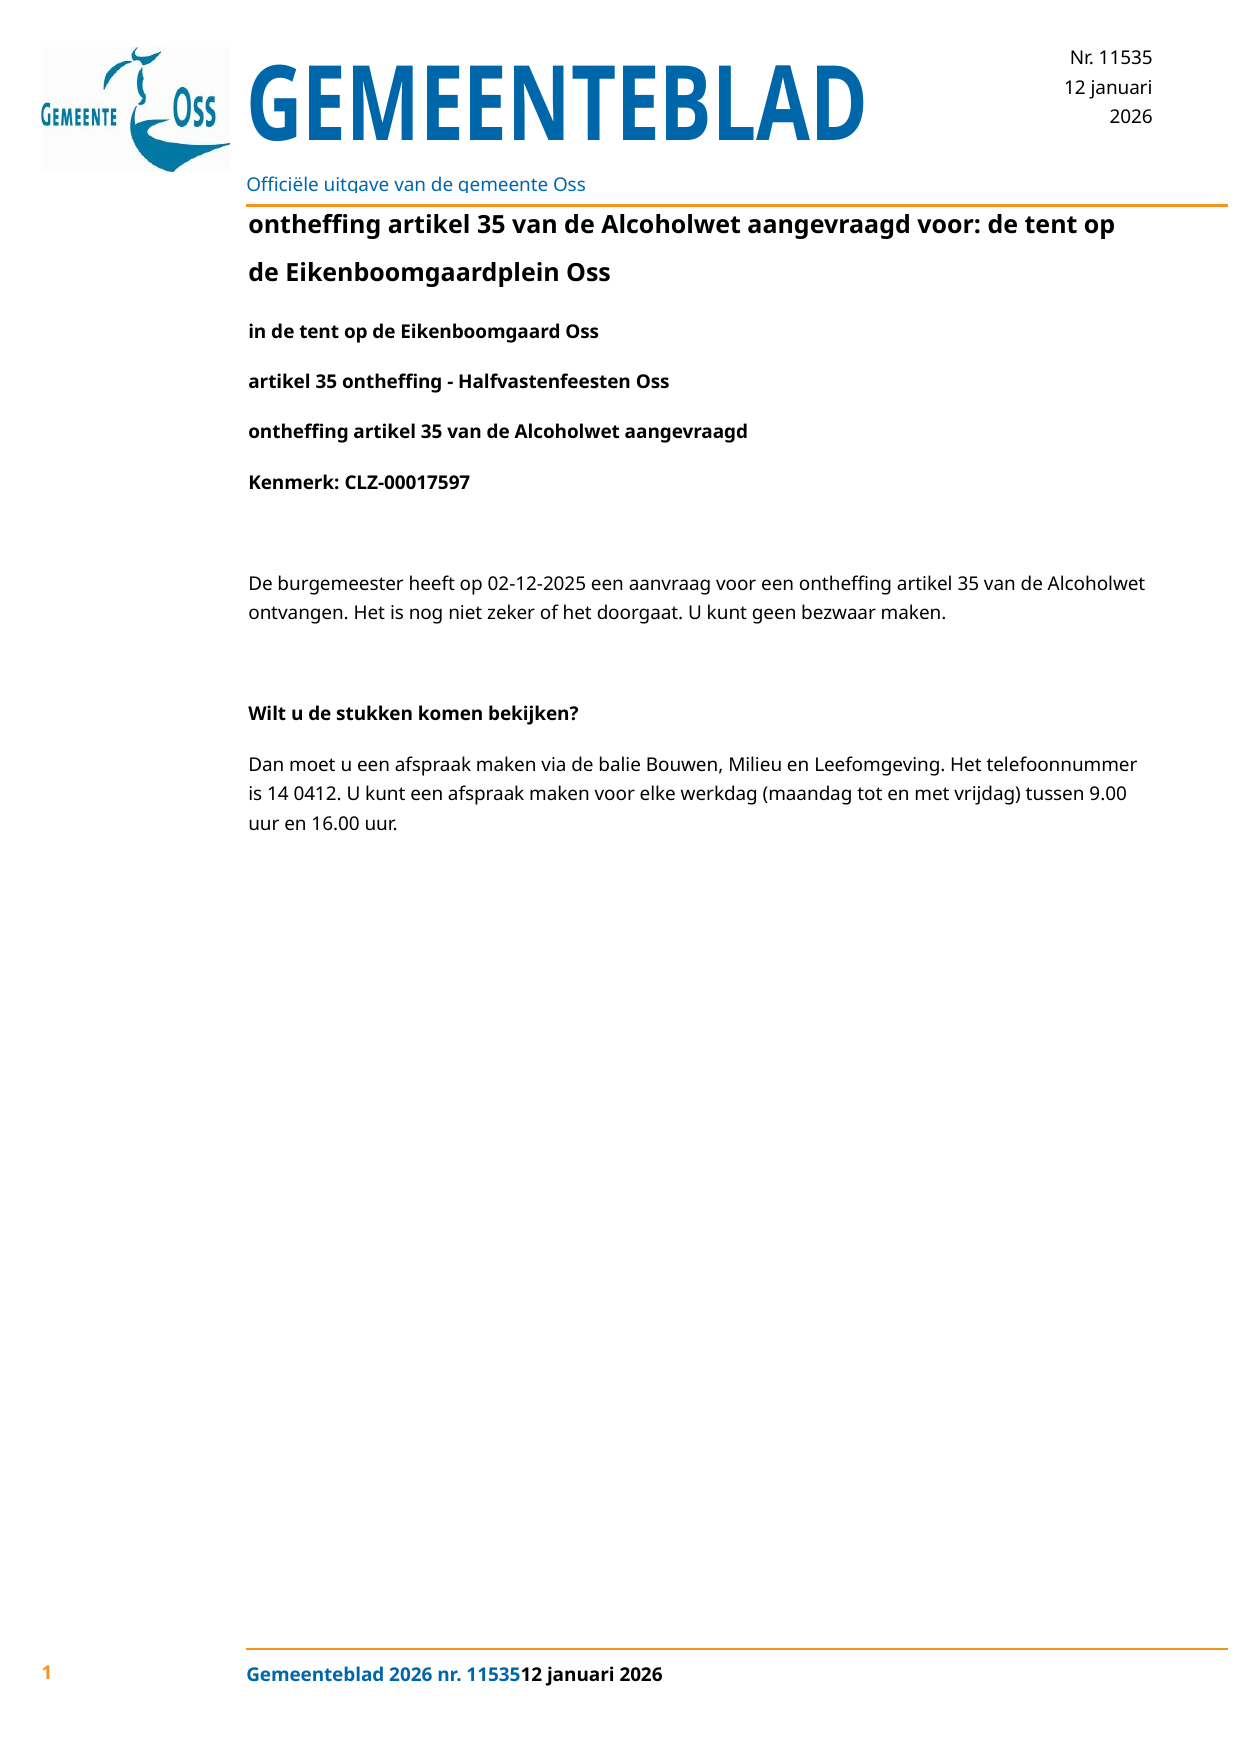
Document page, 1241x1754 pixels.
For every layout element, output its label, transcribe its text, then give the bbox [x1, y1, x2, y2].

text Dan moet u een afspraak maken via de balie Bouwen, Milieu en Leefomgeving. Het telefoonnummer is 14 0412. U kunt een afspraak maken voor elke werkdag (maandag tot en met vrijdag) tussen 9.00 uur en 16.00 uur. [248, 751, 1152, 836]
text artikel 35 ontheffing - Halfvastenfeesten Oss [248, 368, 1152, 394]
picture [41, 47, 231, 172]
text De burgemeester heeft op 02-12-2025 een aanvraag voor een ontheffing artikel 35 van de Alcoholwet ontvangen. Het is nog niet zeker of het doorgaat. U kunt geen bezwaar maken. [248, 570, 1152, 625]
text Kenmerk: CLZ-00017597 [248, 469, 1152, 495]
text ontheffing artikel 35 van de Alcoholwet aangevraagd [248, 419, 1152, 444]
text in de tent op de Eikenboomgaard Oss [248, 318, 1152, 344]
text ontheffing artikel 35 van de Alcoholwet aangevraagd voor: de tent op de Eikenboomgaardplein Oss [248, 207, 1152, 288]
text Wilt u de stukken komen bekijken? [248, 700, 1152, 726]
